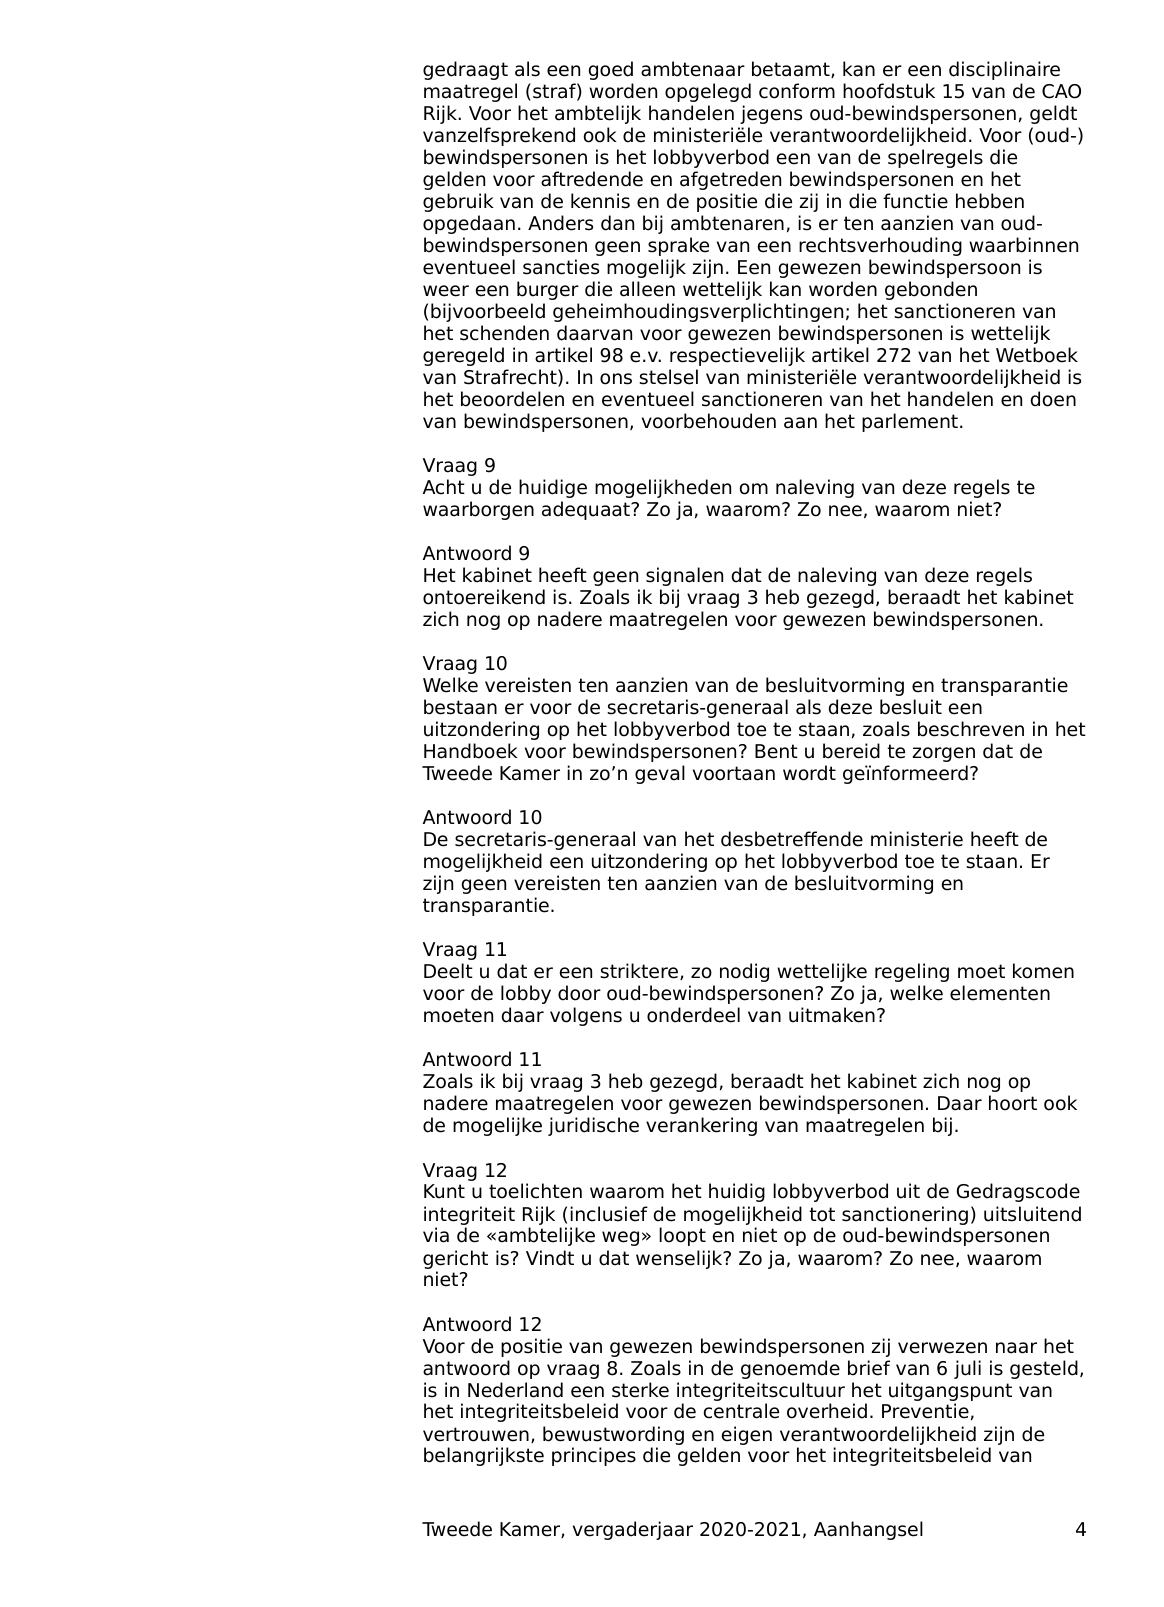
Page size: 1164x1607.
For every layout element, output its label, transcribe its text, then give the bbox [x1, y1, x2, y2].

text Antwoord 9 [422, 543, 1087, 565]
text Acht u de huidige mogelijkheden om naleving van deze regels te waarborgen adequaat? Zo ja, waarom? Zo nee, waarom niet? [422, 477, 1087, 521]
text Vraag 9 [422, 455, 1087, 477]
text Zoals ik bij vraag 3 heb gezegd, beraadt het kabinet zich nog op nadere maatregelen voor gewezen bewindspersonen. Daar hoort ook de mogelijke juridische verankering van maatregelen bij. [422, 1071, 1087, 1137]
text Welke vereisten ten aanzien van de besluitvorming en transparantie bestaan er voor de secretaris-generaal als deze besluit een uitzondering op het lobbyverbod toe te staan, zoals beschreven in het Handboek voor bewindspersonen? Bent u bereid te zorgen dat de Tweede Kamer in zo’n geval voortaan wordt geïnformeerd? [422, 675, 1087, 785]
text Antwoord 10 [422, 807, 1087, 829]
text Deelt u dat er een striktere, zo nodig wettelijke regeling moet komen voor de lobby door oud-bewindspersonen? Zo ja, welke elementen moeten daar volgens u onderdeel van uitmaken? [422, 961, 1087, 1027]
text Antwoord 12 [422, 1313, 1087, 1336]
text Vraag 10 [422, 653, 1087, 675]
text Antwoord 11 [422, 1049, 1087, 1071]
text Vraag 12 [422, 1159, 1087, 1181]
text gedraagt als een goed ambtenaar betaamt, kan er een disciplinaire maatregel (straf) worden opgelegd conform hoofdstuk 15 van de CAO Rijk. Voor het ambtelijk handelen jegens oud-bewindspersonen, geldt vanzelfsprekend ook de ministeriële verantwoordelijkheid. Voor (oud-) bewindspersonen is het lobbyverbod een van de spelregels die gelden voor aftredende en afgetreden bewindspersonen en het gebruik van de kennis en de positie die zij in die functie hebben opgedaan. Anders dan bij ambtenaren, is er ten aanzien van oud-bewindspersonen geen sprake van een rechtsverhouding waarbinnen eventueel sancties mogelijk zijn. Een gewezen bewindspersoon is weer een burger die alleen wettelijk kan worden gebonden (bijvoorbeeld geheimhoudingsverplichtingen; het sanctioneren van het schenden daarvan voor gewezen bewindspersonen is wettelijk geregeld in artikel 98 e.v. respectievelijk artikel 272 van het Wetboek van Strafrecht). In ons stelsel van ministeriële verantwoordelijkheid is het beoordelen en eventueel sanctioneren van het handelen en doen van bewindspersonen, voorbehouden aan het parlement. [422, 59, 1087, 433]
text Vraag 11 [422, 939, 1087, 961]
text De secretaris-generaal van het desbetreffende ministerie heeft de mogelijkheid een uitzondering op het lobbyverbod toe te staan. Er zijn geen vereisten ten aanzien van de besluitvorming en transparantie. [422, 829, 1087, 917]
text Kunt u toelichten waarom het huidig lobbyverbod uit de Gedragscode integriteit Rijk (inclusief de mogelijkheid tot sanctionering) uitsluitend via de «ambtelijke weg» loopt en niet op de oud-bewindspersonen gericht is? Vindt u dat wenselijk? Zo ja, waarom? Zo nee, waarom niet? [422, 1181, 1087, 1291]
text Het kabinet heeft geen signalen dat de naleving van deze regels ontoereikend is. Zoals ik bij vraag 3 heb gezegd, beraadt het kabinet zich nog op nadere maatregelen voor gewezen bewindspersonen. [422, 565, 1087, 631]
text Voor de positie van gewezen bewindspersonen zij verwezen naar het antwoord op vraag 8. Zoals in de genoemde brief van 6 juli is gesteld, is in Nederland een sterke integriteitscultuur het uitgangspunt van het integriteitsbeleid voor de centrale overheid. Preventie, vertrouwen, bewustwording en eigen verantwoordelijkheid zijn de belangrijkste principes die gelden voor het integriteitsbeleid van [422, 1336, 1087, 1467]
